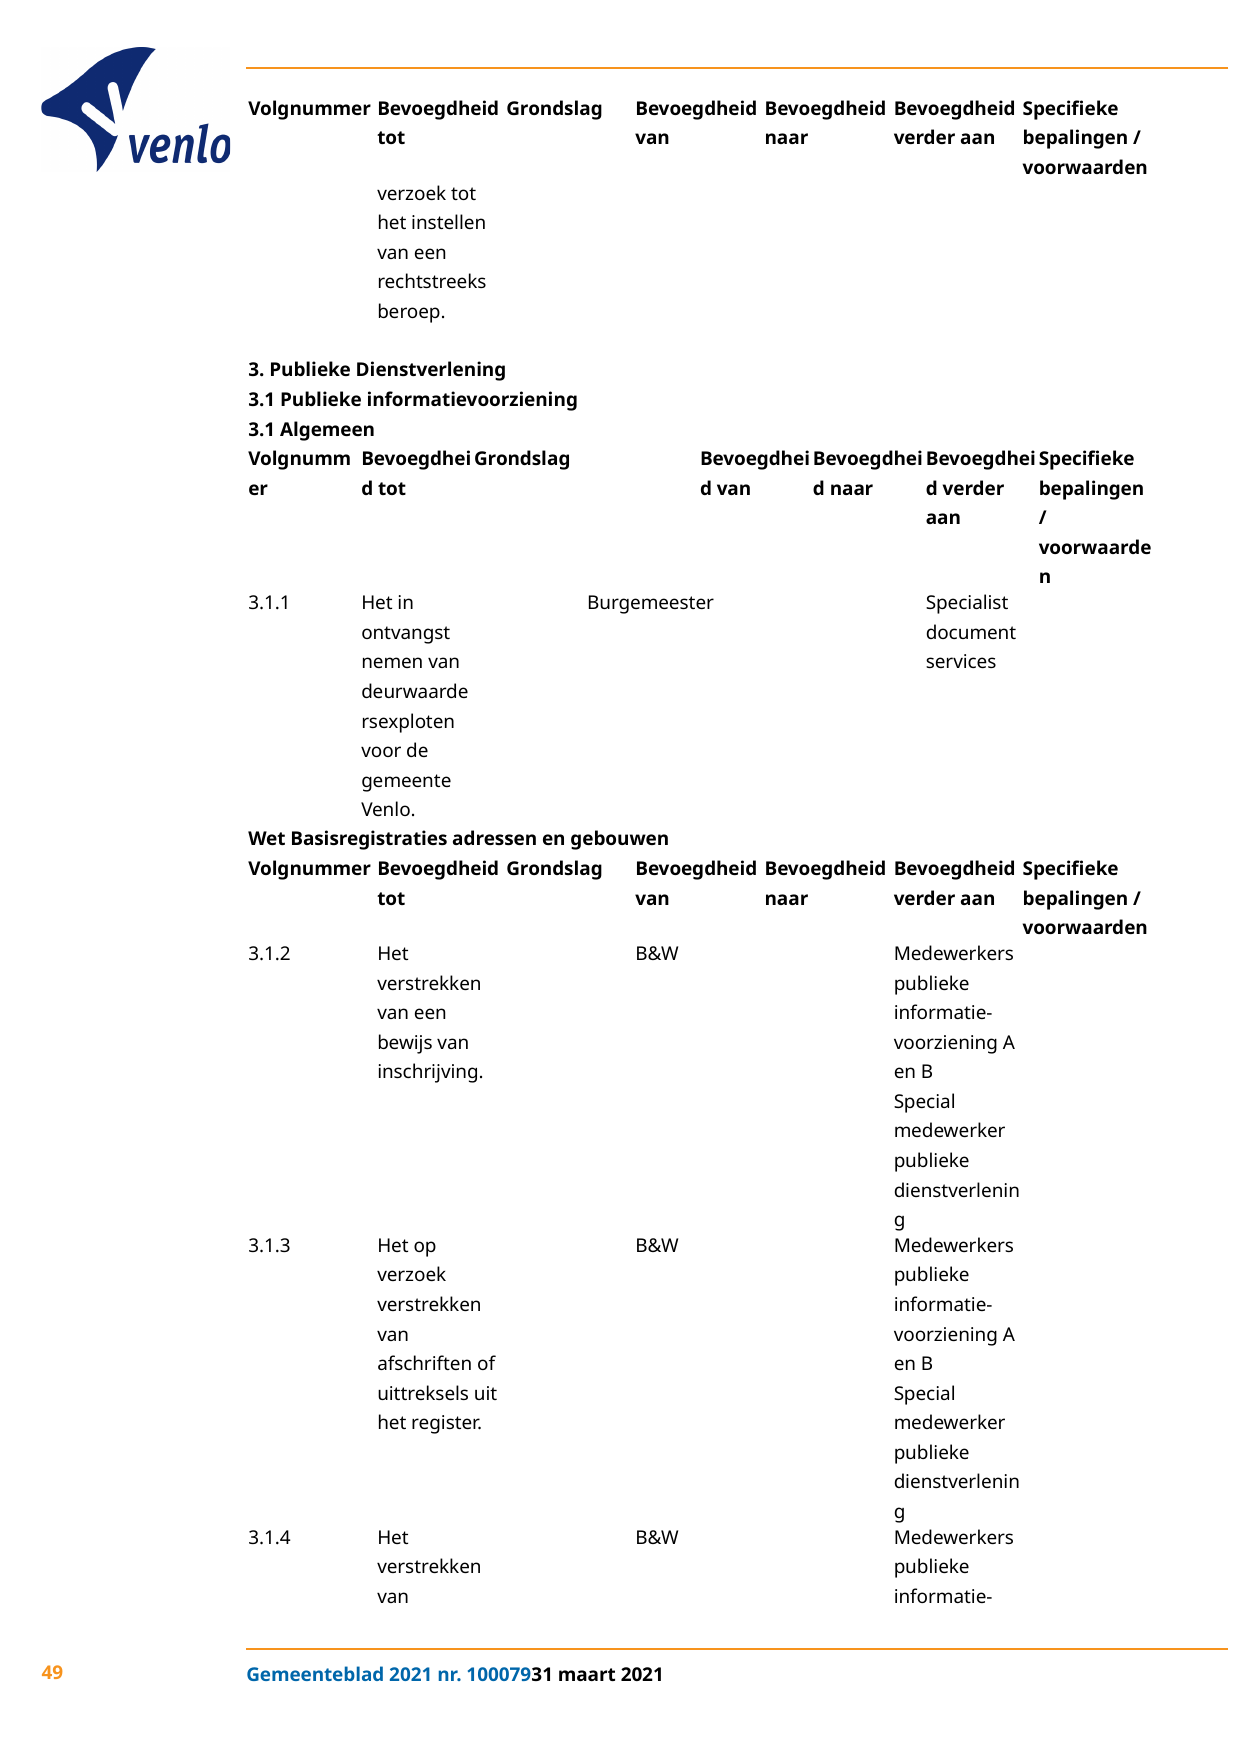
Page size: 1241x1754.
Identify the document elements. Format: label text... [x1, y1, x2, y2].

table_cell [506, 180, 635, 324]
table_cell Het in ontvangst nemen van deurwaardersexploten voor de gemeente Venlo. [361, 590, 474, 822]
table_cell B&W [635, 1232, 764, 1524]
table_cell verzoek tot het instellen van een rechtstreeks beroep. [377, 180, 506, 324]
text 3.1 Publieke informatievoorziening [248, 386, 1152, 412]
table_cell [506, 1524, 635, 1609]
table_cell 3.1.1 [248, 590, 361, 822]
table_header Volgnummer [248, 445, 361, 589]
table_cell 3.1.3 [248, 1232, 377, 1524]
table_cell [506, 940, 635, 1232]
table_header Grondslag [506, 855, 635, 940]
table_header Specifieke bepalingen / voorwaarden [1039, 445, 1152, 589]
table_header Specifieke bepalingen / voorwaarden [1023, 95, 1152, 180]
table_cell [764, 1232, 893, 1524]
picture [41, 47, 231, 172]
table_cell [1023, 1232, 1152, 1524]
table_header Bevoegdheid van [700, 445, 813, 589]
table_cell 3.1.2 [248, 940, 377, 1232]
table_cell 3.1.4 [248, 1524, 377, 1609]
table_cell [813, 590, 926, 822]
table_header Grondslag [474, 445, 700, 589]
table_header Bevoegdheid verder aan [894, 95, 1022, 180]
table_header Bevoegdheid van [635, 855, 764, 940]
table_header Grondslag [506, 95, 635, 180]
table_header Bevoegdheid verder aan [926, 445, 1038, 589]
table_cell Het op verzoek verstrekken van afschriften of uittreksels uit het register. [377, 1232, 506, 1524]
table_cell [635, 180, 764, 324]
table_header Specifieke bepalingen / voorwaarden [1023, 855, 1152, 940]
table_header Bevoegdheid van [635, 95, 764, 180]
table_header Bevoegdheid naar [813, 445, 926, 589]
table_cell [764, 940, 893, 1232]
text 3. Publieke Dienstverlening [248, 357, 1152, 382]
table_cell Het verstrekken van een bewijs van inschrijving. [377, 940, 506, 1232]
table_header Volgnummer [248, 855, 377, 940]
table_header Bevoegdheid tot [361, 445, 474, 589]
table_header Bevoegdheid tot [377, 95, 506, 180]
table_cell Medewerkers publieke informatie-voorziening A en B Special medewerker publieke dienstverlening [894, 940, 1022, 1232]
table_cell Burgemeester [587, 590, 813, 822]
table_cell [506, 1232, 635, 1524]
table_cell Medewerkers publieke informatie- [894, 1524, 1022, 1609]
table_cell B&W [635, 1524, 764, 1609]
table_cell [1023, 940, 1152, 1232]
text Wet Basisregistraties adressen en gebouwen [248, 826, 1152, 851]
table_cell [474, 590, 587, 822]
table_header Bevoegdheid verder aan [894, 855, 1022, 940]
table_cell B&W [635, 940, 764, 1232]
table_header Bevoegdheid tot [377, 855, 506, 940]
table_cell Medewerkers publieke informatie-voorziening A en B Special medewerker publieke dienstverlening [894, 1232, 1022, 1524]
table_cell Specialist document services [926, 590, 1038, 822]
table_header Volgnummer [248, 95, 377, 180]
table_cell [1023, 1524, 1152, 1609]
table_cell [1023, 180, 1152, 324]
table_cell [248, 180, 377, 324]
table_cell [1039, 590, 1152, 822]
table_header Bevoegdheid naar [764, 95, 893, 180]
table_header Bevoegdheid naar [764, 855, 893, 940]
table_cell [764, 1524, 893, 1609]
table_cell [764, 180, 893, 324]
table_cell [894, 180, 1022, 324]
text 3.1 Algemeen [248, 416, 1152, 441]
table_cell Het verstrekken van [377, 1524, 506, 1609]
